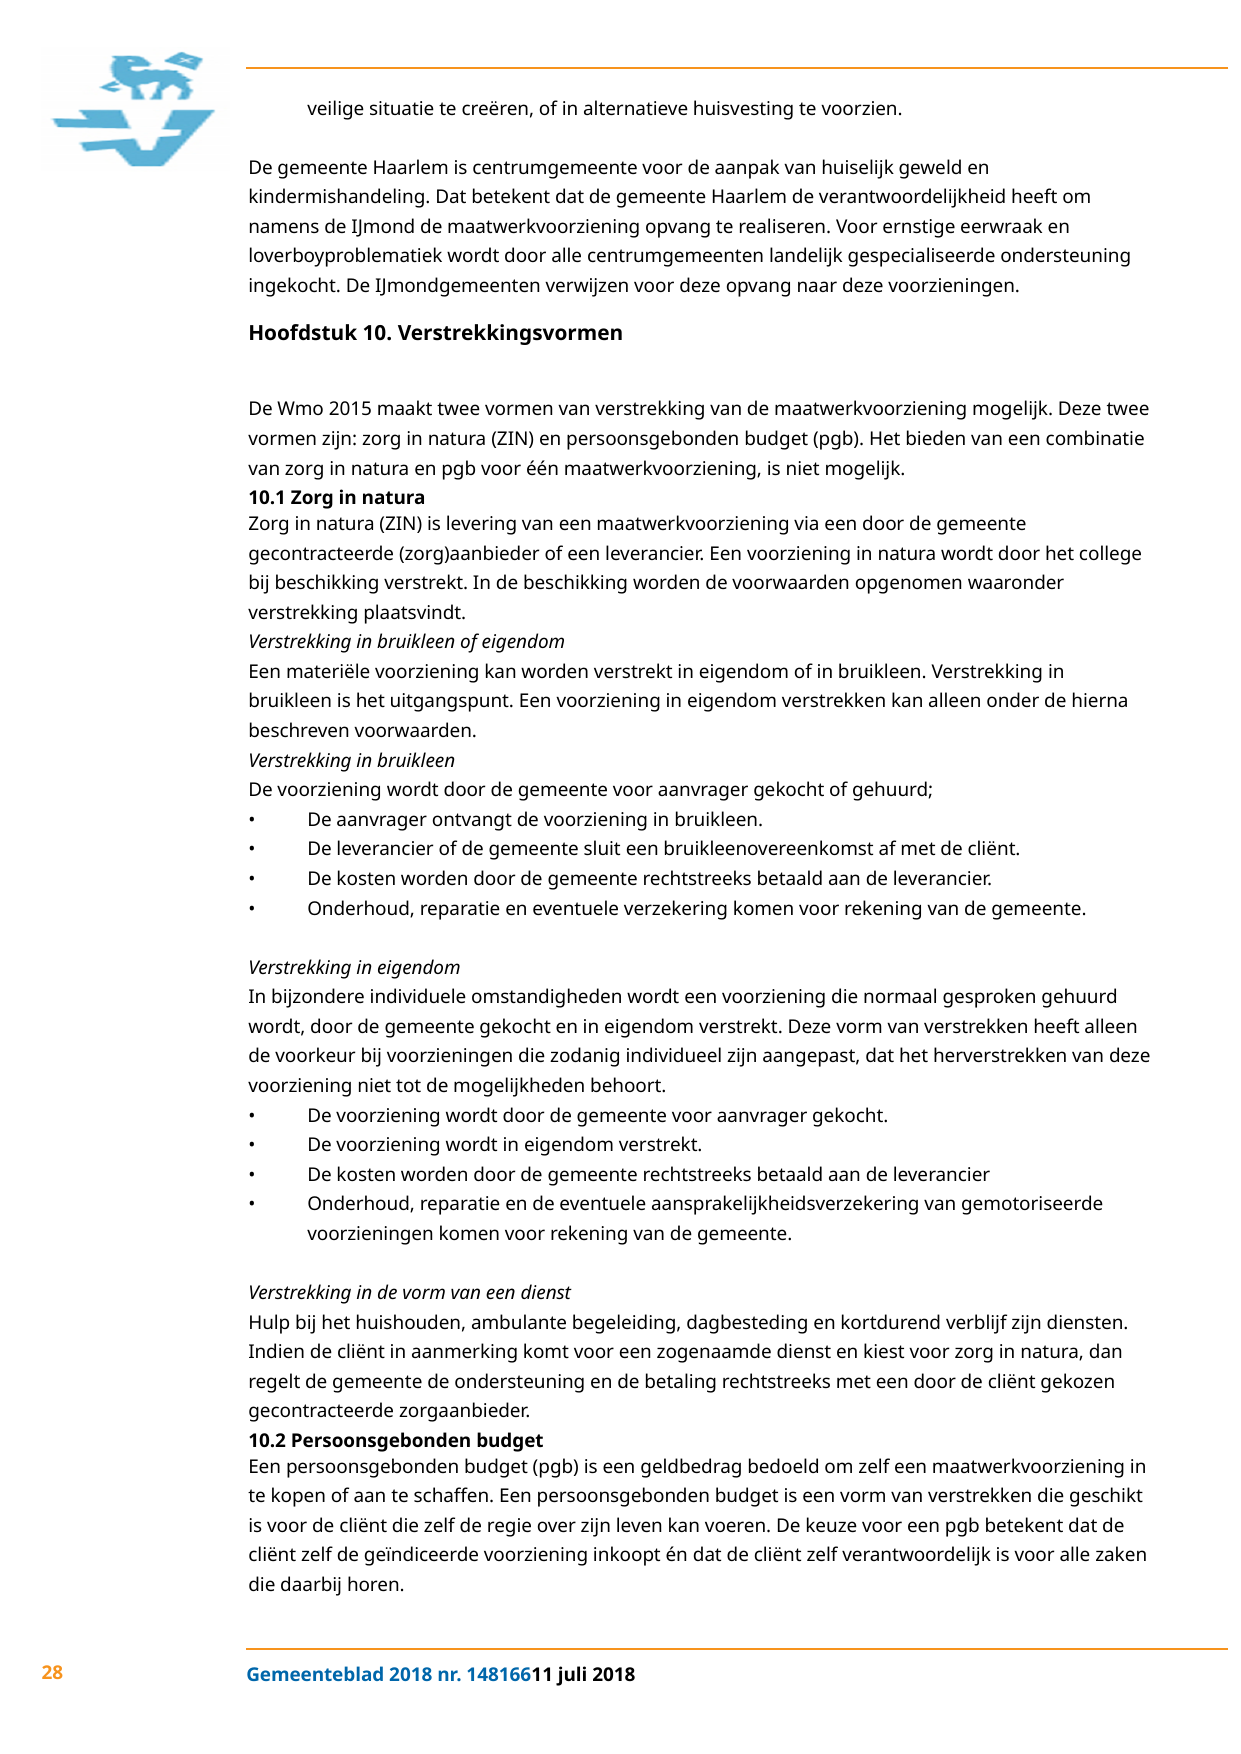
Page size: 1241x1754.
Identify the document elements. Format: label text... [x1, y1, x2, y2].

list Onderhoud, reparatie en eventuele verzekering komen voor rekening van de gemeente. [248, 895, 1152, 920]
text De Wmo 2015 maakt twee vormen van verstrekking van de maatwerkvoorziening mogelijk. Deze twee vormen zijn: zorg in natura (ZIN) en persoonsgebonden budget (pgb). Het bieden van een combinatie van zorg in natura en pgb voor één maatwerkvoorziening, is niet mogelijk. [248, 396, 1152, 481]
list De aanvrager ontvangt de voorziening in bruikleen. [248, 806, 1152, 832]
list De voorziening wordt door de gemeente voor aanvrager gekocht. [248, 1102, 1152, 1127]
text Verstrekking in bruikleen of eigendom [248, 628, 1152, 654]
list De kosten worden door de gemeente rechtstreeks betaald aan de leverancier [248, 1161, 1152, 1187]
list De leverancier of de gemeente sluit een bruikleenovereenkomst af met de cliënt. [248, 836, 1152, 861]
list veilige situatie te creëren, of in alternatieve huisvesting te voorzien. [248, 95, 1152, 121]
text Een materiële voorziening kan worden verstrekt in eigendom of in bruikleen. Verstrekking in bruikleen is het uitgangspunt. Een voorziening in eigendom verstrekken kan alleen onder de hierna beschreven voorwaarden. [248, 658, 1152, 743]
list De kosten worden door de gemeente rechtstreeks betaald aan de leverancier. [248, 865, 1152, 891]
text In bijzondere individuele omstandigheden wordt een voorziening die normaal gesproken gehuurd wordt, door de gemeente gekocht en in eigendom verstrekt. Deze vorm van verstrekken heeft alleen de voorkeur bij voorzieningen die zodanig individueel zijn aangepast, dat het herverstrekken van deze voorziening niet tot de mogelijkheden behoort. [248, 983, 1152, 1098]
text Zorg in natura (ZIN) is levering van een maatwerkvoorziening via een door de gemeente gecontracteerde (zorg)aanbieder of een leverancier. Een voorziening in natura wordt door het college bij beschikking verstrekt. In de beschikking worden de voorwaarden opgenomen waaronder verstrekking plaatsvindt. [248, 510, 1152, 624]
text De gemeente Haarlem is centrumgemeente voor de aanpak van huiselijk geweld en kindermishandeling. Dat betekent dat de gemeente Haarlem de verantwoordelijkheid heeft om namens de IJmond de maatwerkvoorziening opvang te realiseren. Voor ernstige eerwraak en loverboyproblematiek wordt door alle centrumgemeenten landelijk gespecialiseerde ondersteuning ingekocht. De IJmondgemeenten verwijzen voor deze opvang naar deze voorzieningen. [248, 154, 1152, 298]
list De voorziening wordt in eigendom verstrekt. [248, 1131, 1152, 1157]
text Hoofdstuk 10. Verstrekkingsvormen [248, 318, 1152, 346]
picture [41, 47, 231, 172]
text Verstrekking in eigendom [248, 954, 1152, 979]
text Verstrekking in de vorm van een dienst [248, 1279, 1152, 1305]
text Verstrekking in bruikleen [248, 747, 1152, 772]
list Onderhoud, reparatie en de eventuele aansprakelijkheidsverzekering van gemotoriseerde voorzieningen komen voor rekening van de gemeente. [248, 1191, 1152, 1246]
text 10.1 Zorg in natura [248, 484, 1152, 510]
text Hulp bij het huishouden, ambulante begeleiding, dagbesteding en kortdurend verblijf zijn diensten. Indien de cliënt in aanmerking komt voor een zogenaamde dienst en kiest voor zorg in natura, dan regelt de gemeente de ondersteuning en de betaling rechtstreeks met een door de cliënt gekozen gecontracteerde zorgaanbieder. [248, 1309, 1152, 1423]
text De voorziening wordt door de gemeente voor aanvrager gekocht of gehuurd; [248, 776, 1152, 802]
text Een persoonsgebonden budget (pgb) is een geldbedrag bedoeld om zelf een maatwerkvoorziening in te kopen of aan te schaffen. Een persoonsgebonden budget is een vorm van verstrekken die geschikt is voor de cliënt die zelf de regie over zijn leven kan voeren. De keuze voor een pgb betekent dat de cliënt zelf de geïndiceerde voorziening inkoopt én dat de cliënt zelf verantwoordelijk is voor alle zaken die daarbij horen. [248, 1453, 1152, 1597]
text 10.2 Persoonsgebonden budget [248, 1427, 1152, 1453]
